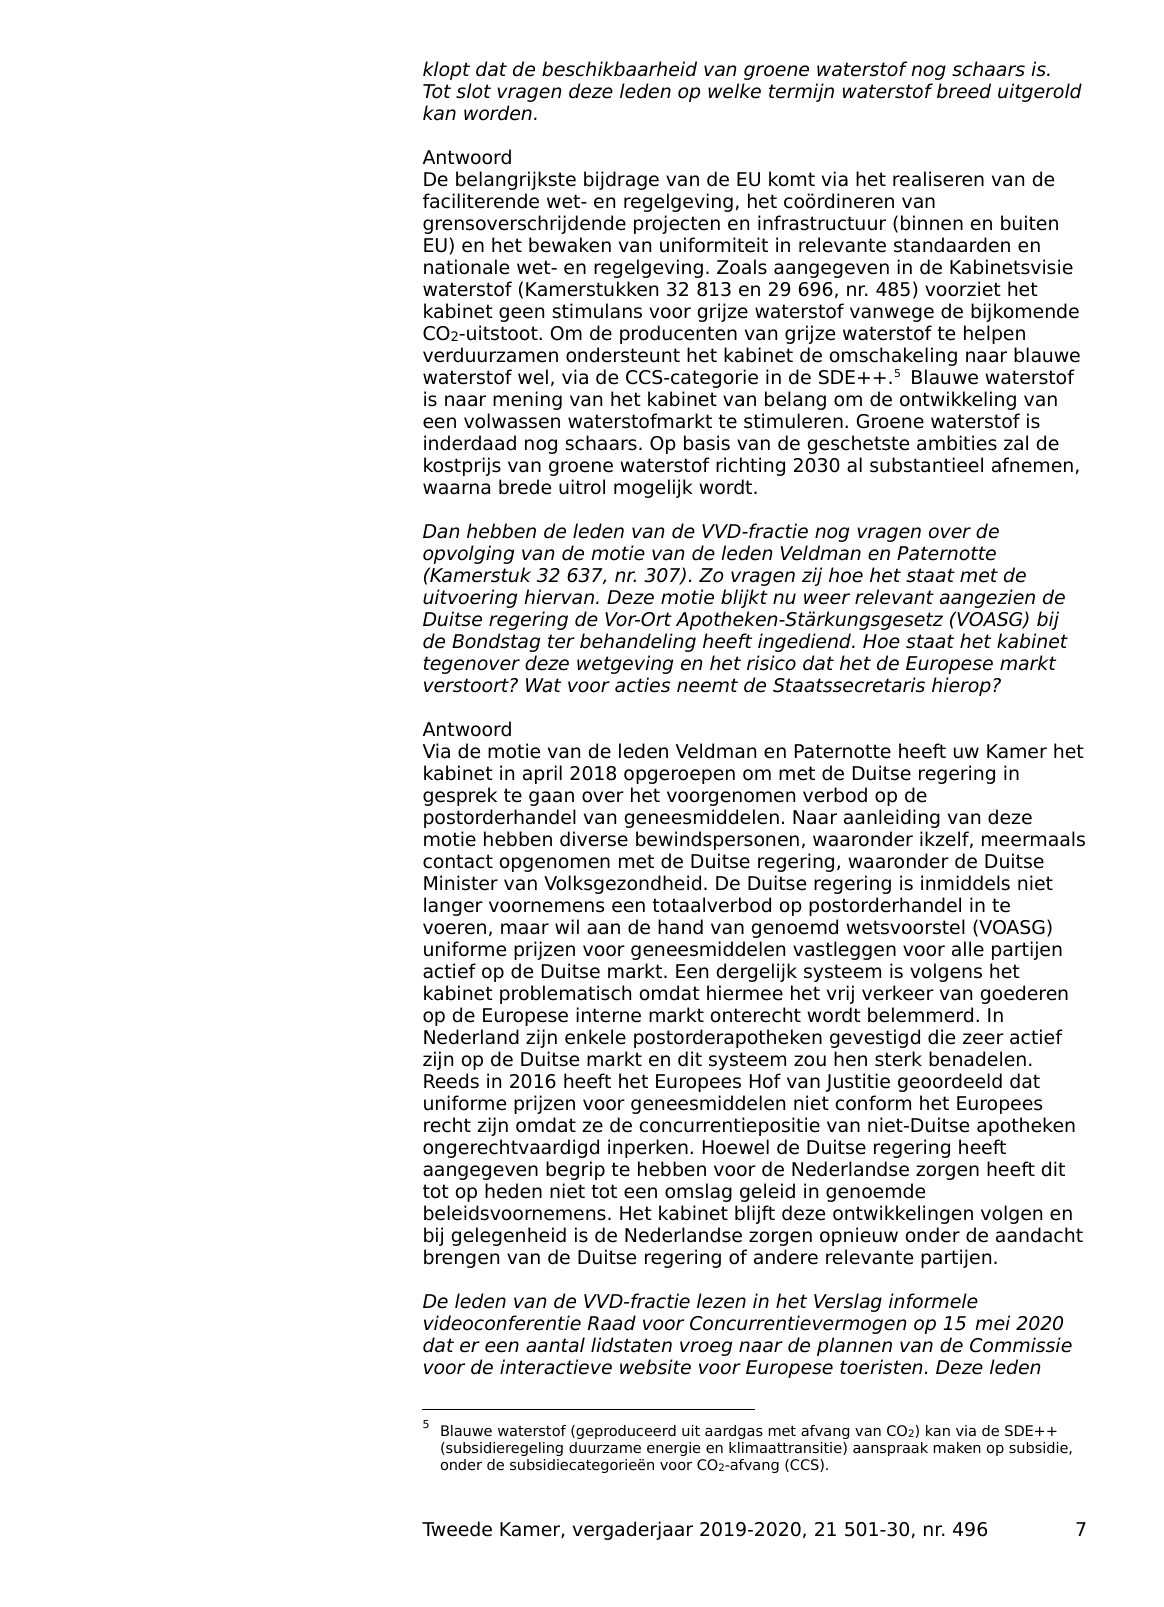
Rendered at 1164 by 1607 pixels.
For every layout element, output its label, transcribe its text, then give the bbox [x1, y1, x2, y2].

text Antwoord [422, 719, 1087, 741]
text De leden van de VVD-fractie lezen in het Verslag informele videoconferentie Raad voor Concurrentievermogen op 15 mei 2020 dat er een aantal lidstaten vroeg naar de plannen van de Commissie voor de interactieve website voor Europese toeristen. Deze leden [422, 1291, 1087, 1379]
text klopt dat de beschikbaarheid van groene waterstof nog schaars is. Tot slot vragen deze leden op welke termijn waterstof breed uitgerold kan worden. [422, 59, 1087, 125]
text Blauwe waterstof (geproduceerd uit aardgas met afvang van CO2) kan via de SDE++ (subsidieregeling duurzame energie en klimaattransitie) aanspraak maken op subsidie, onder de subsidiecategorieën voor CO2-afvang (CCS). [422, 1418, 1087, 1474]
text Antwoord [422, 147, 1087, 169]
text De belangrijkste bijdrage van de EU komt via het realiseren van de faciliterende wet- en regelgeving, het coördineren van grensoverschrijdende projecten en infrastructuur (binnen en buiten EU) en het bewaken van uniformiteit in relevante standaarden en nationale wet- en regelgeving. Zoals aangegeven in de Kabinetsvisie waterstof (Kamerstukken 32 813 en 29 696, nr. 485) voorziet het kabinet geen stimulans voor grijze waterstof vanwege de bijkomende CO2-uitstoot. Om de producenten van grijze waterstof te helpen verduurzamen ondersteunt het kabinet de omschakeling naar blauwe waterstof wel, via de CCS-categorie in de SDE++. Blauwe waterstof is naar mening van het kabinet van belang om de ontwikkeling van een volwassen waterstofmarkt te stimuleren. Groene waterstof is inderdaad nog schaars. Op basis van de geschetste ambities zal de kostprijs van groene waterstof richting 2030 al substantieel afnemen, waarna brede uitrol mogelijk wordt. [422, 169, 1087, 499]
text Via de motie van de leden Veldman en Paternotte heeft uw Kamer het kabinet in april 2018 opgeroepen om met de Duitse regering in gesprek te gaan over het voorgenomen verbod op de postorderhandel van geneesmiddelen. Naar aanleiding van deze motie hebben diverse bewindspersonen, waaronder ikzelf, meermaals contact opgenomen met de Duitse regering, waaronder de Duitse Minister van Volksgezondheid. De Duitse regering is inmiddels niet langer voornemens een totaalverbod op postorderhandel in te voeren, maar wil aan de hand van genoemd wetsvoorstel (VOASG) uniforme prijzen voor geneesmiddelen vastleggen voor alle partijen actief op de Duitse markt. Een dergelijk systeem is volgens het kabinet problematisch omdat hiermee het vrij verkeer van goederen op de Europese interne markt onterecht wordt belemmerd. In Nederland zijn enkele postorderapotheken gevestigd die zeer actief zijn op de Duitse markt en dit systeem zou hen sterk benadelen. Reeds in 2016 heeft het Europees Hof van Justitie geoordeeld dat uniforme prijzen voor geneesmiddelen niet conform het Europees recht zijn omdat ze de concurrentiepositie van niet-Duitse apotheken ongerechtvaardigd inperken. Hoewel de Duitse regering heeft aangegeven begrip te hebben voor de Nederlandse zorgen heeft dit tot op heden niet tot een omslag geleid in genoemde beleidsvoornemens. Het kabinet blijft deze ontwikkelingen volgen en bij gelegenheid is de Nederlandse zorgen opnieuw onder de aandacht brengen van de Duitse regering of andere relevante partijen. [422, 741, 1087, 1268]
text Dan hebben de leden van de VVD-fractie nog vragen over de opvolging van de motie van de leden Veldman en Paternotte (Kamerstuk 32 637, nr. 307). Zo vragen zij hoe het staat met de uitvoering hiervan. Deze motie blijkt nu weer relevant aangezien de Duitse regering de Vor-Ort Apotheken-Stärkungsgesetz (VOASG) bij de Bondstag ter behandeling heeft ingediend. Hoe staat het kabinet tegenover deze wetgeving en het risico dat het de Europese markt verstoort? Wat voor acties neemt de Staatssecretaris hierop? [422, 521, 1087, 697]
